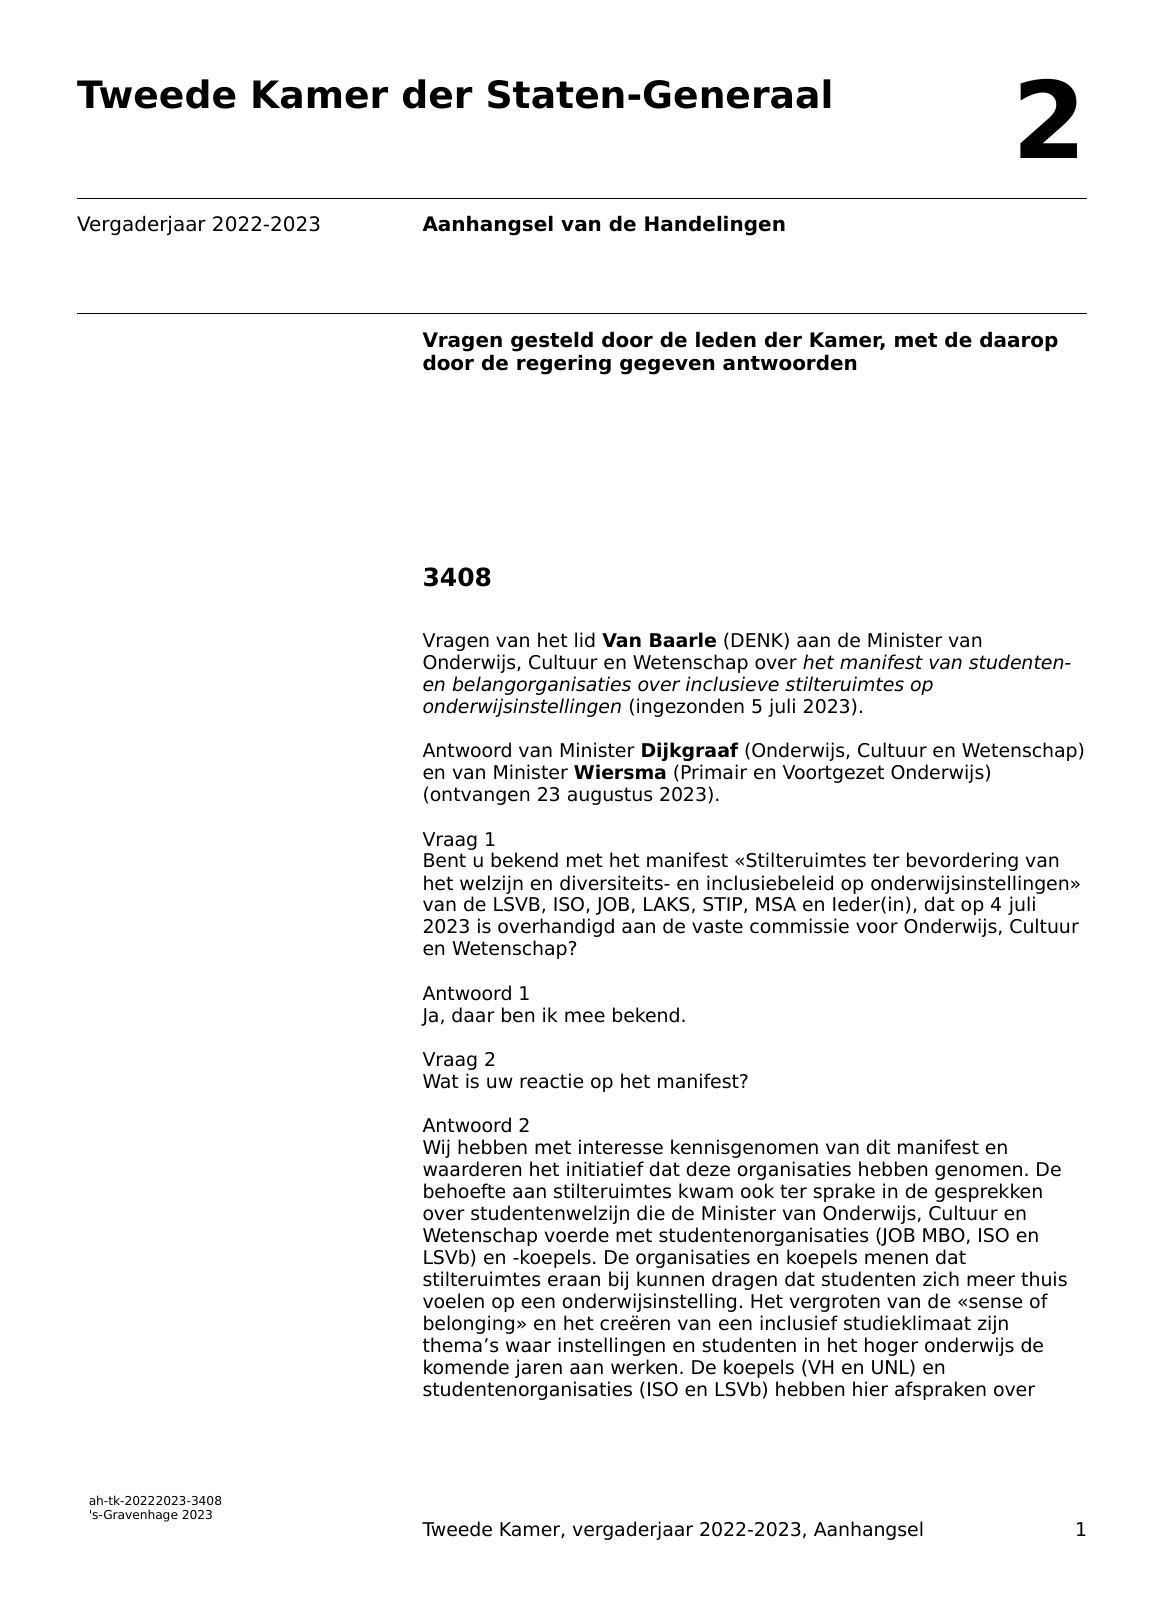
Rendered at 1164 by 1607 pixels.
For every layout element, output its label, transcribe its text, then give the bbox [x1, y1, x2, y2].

table_cell Aanhangsel van de Handelingen [422, 199, 1087, 313]
text ah-tk-20222023-3408 [88, 1494, 323, 1508]
text Antwoord 2 [422, 1115, 1087, 1137]
text Vraag 1 [422, 828, 1087, 850]
text 's-Gravenhage 2023 [88, 1508, 323, 1522]
text Ja, daar ben ik mee bekend. [422, 1004, 1087, 1026]
text Antwoord van Minister Dijkgraaf (Onderwijs, Cultuur en Wetenschap) en van Minister Wiersma (Primair en Voortgezet Onderwijs) (ontvangen 23 augustus 2023). [422, 740, 1087, 806]
text Antwoord 1 [422, 982, 1087, 1004]
text Bent u bekend met het manifest «Stilteruimtes ter bevordering van het welzijn en diversiteits- en inclusiebeleid op onderwijsinstellingen» van de LSVB, ISO, JOB, LAKS, STIP, MSA en Ieder(in), dat op 4 juli 2023 is overhandigd aan de vaste commissie voor Onderwijs, Cultuur en Wetenschap? [422, 850, 1087, 960]
text Wat is uw reactie op het manifest? [422, 1071, 1087, 1093]
table_header 2 [886, 59, 1087, 198]
table_cell [77, 314, 422, 375]
table_header Tweede Kamer der Staten-Generaal [77, 59, 886, 198]
text Vragen van het lid Van Baarle (DENK) aan de Minister van Onderwijs, Cultuur en Wetenschap over het manifest van studenten- en belangorganisaties over inclusieve stilteruimtes op onderwijsinstellingen (ingezonden 5 juli 2023). [422, 630, 1087, 718]
text Vraag 2 [422, 1049, 1087, 1071]
table_cell Vragen gesteld door de leden der Kamer, met de daarop door de regering gegeven antwoorden [422, 314, 1087, 375]
table_cell Vergaderjaar 2022-2023 [77, 199, 422, 313]
text 3408 [422, 563, 1087, 592]
text Wij hebben met interesse kennisgenomen van dit manifest en waarderen het initiatief dat deze organisaties hebben genomen. De behoefte aan stilteruimtes kwam ook ter sprake in de gesprekken over studentenwelzijn die de Minister van Onderwijs, Cultuur en Wetenschap voerde met studentenorganisaties (JOB MBO, ISO en LSVb) en -koepels. De organisaties en koepels menen dat stilteruimtes eraan bij kunnen dragen dat studenten zich meer thuis voelen op een onderwijsinstelling. Het vergroten van de «sense of belonging» en het creëren van een inclusief studieklimaat zijn thema’s waar instellingen en studenten in het hoger onderwijs de komende jaren aan werken. De koepels (VH en UNL) en studentenorganisaties (ISO en LSVb) hebben hier afspraken over [422, 1137, 1087, 1401]
